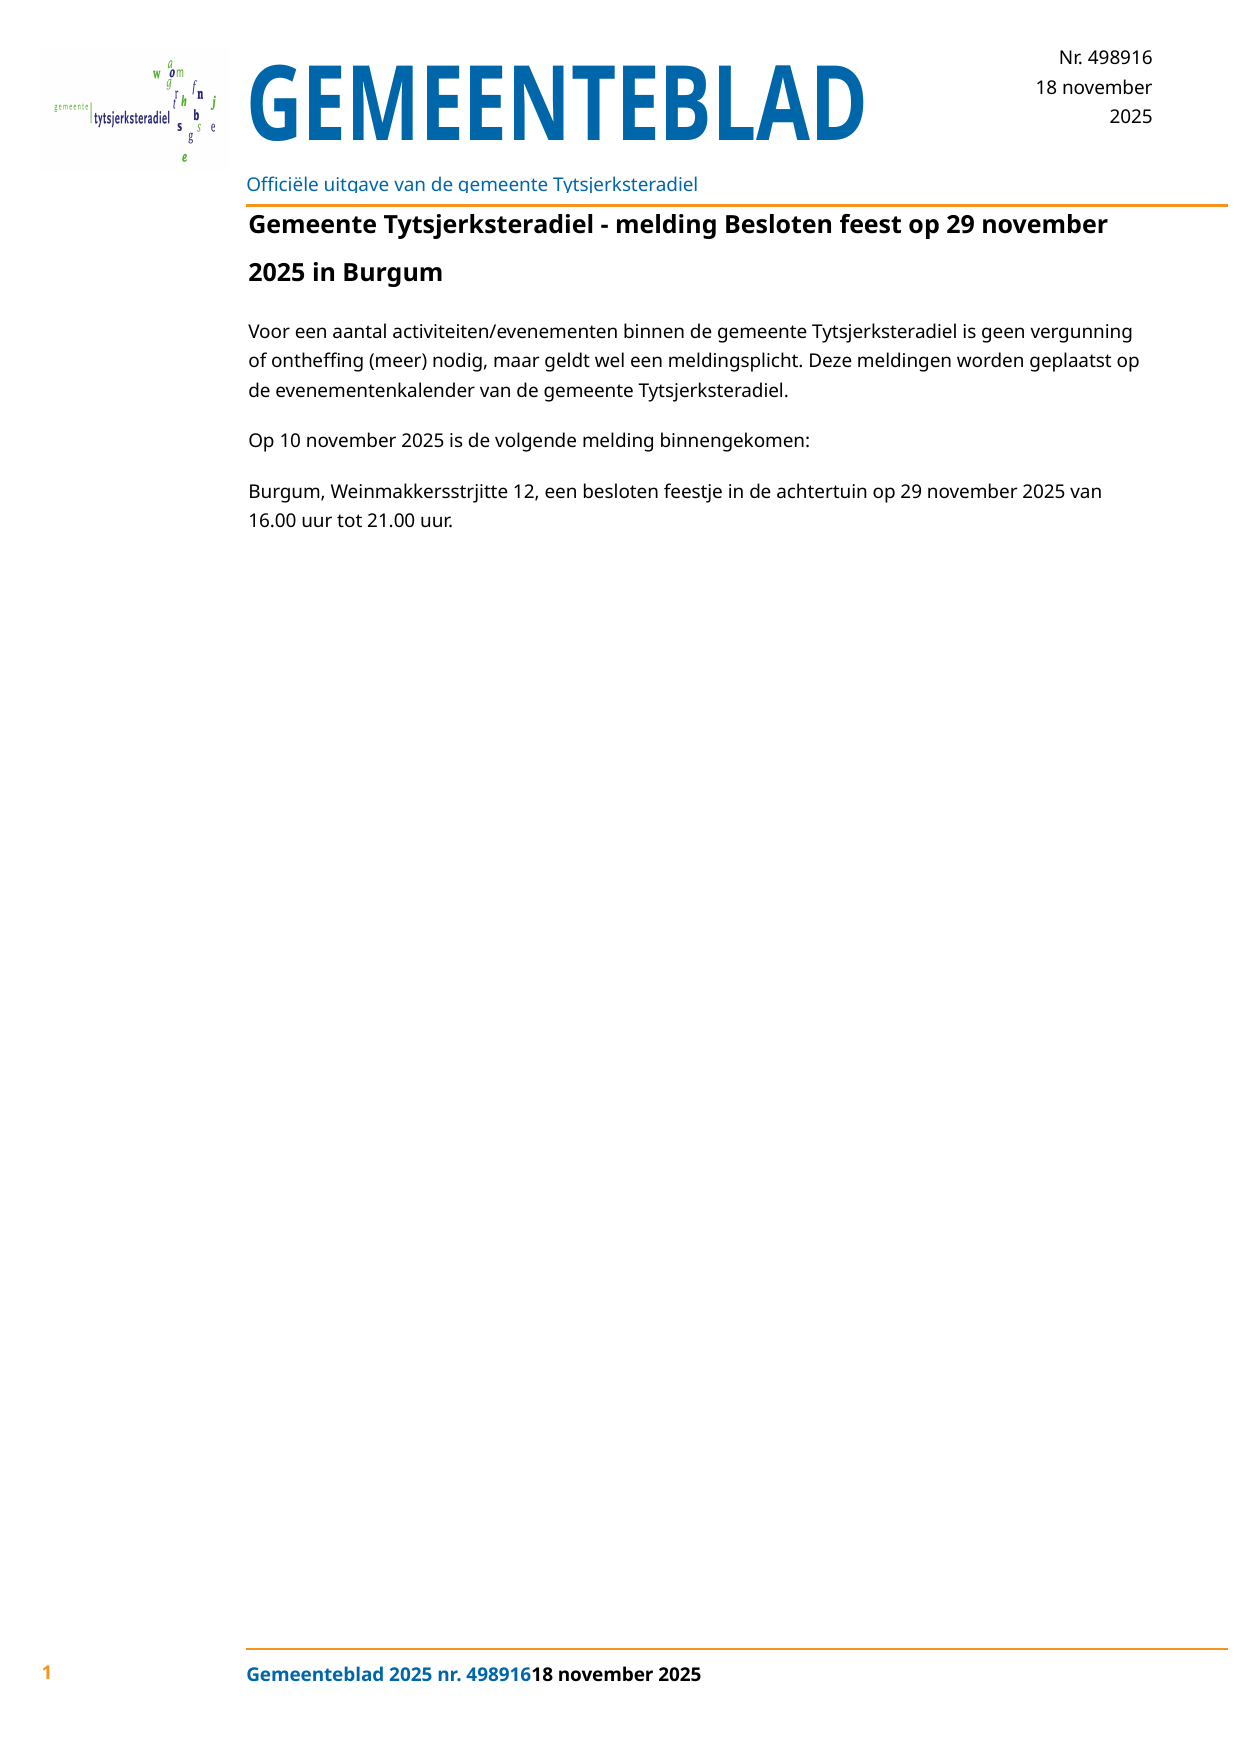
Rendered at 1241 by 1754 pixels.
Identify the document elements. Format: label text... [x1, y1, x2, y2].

text Voor een aantal activiteiten/evenementen binnen de gemeente Tytsjerksteradiel is geen vergunning of ontheffing (meer) nodig, maar geldt wel een meldingsplicht. Deze meldingen worden geplaatst op de evenementenkalender van de gemeente Tytsjerksteradiel. [248, 318, 1152, 403]
text Op 10 november 2025 is de volgende melding binnengekomen: [248, 427, 1152, 453]
text Gemeente Tytsjerksteradiel - melding Besloten feest op 29 november 2025 in Burgum [248, 207, 1152, 288]
picture [41, 47, 231, 172]
text Burgum, Weinmakkersstrjitte 12, een besloten feestje in de achtertuin op 29 november 2025 van 16.00 uur tot 21.00 uur. [248, 478, 1152, 533]
